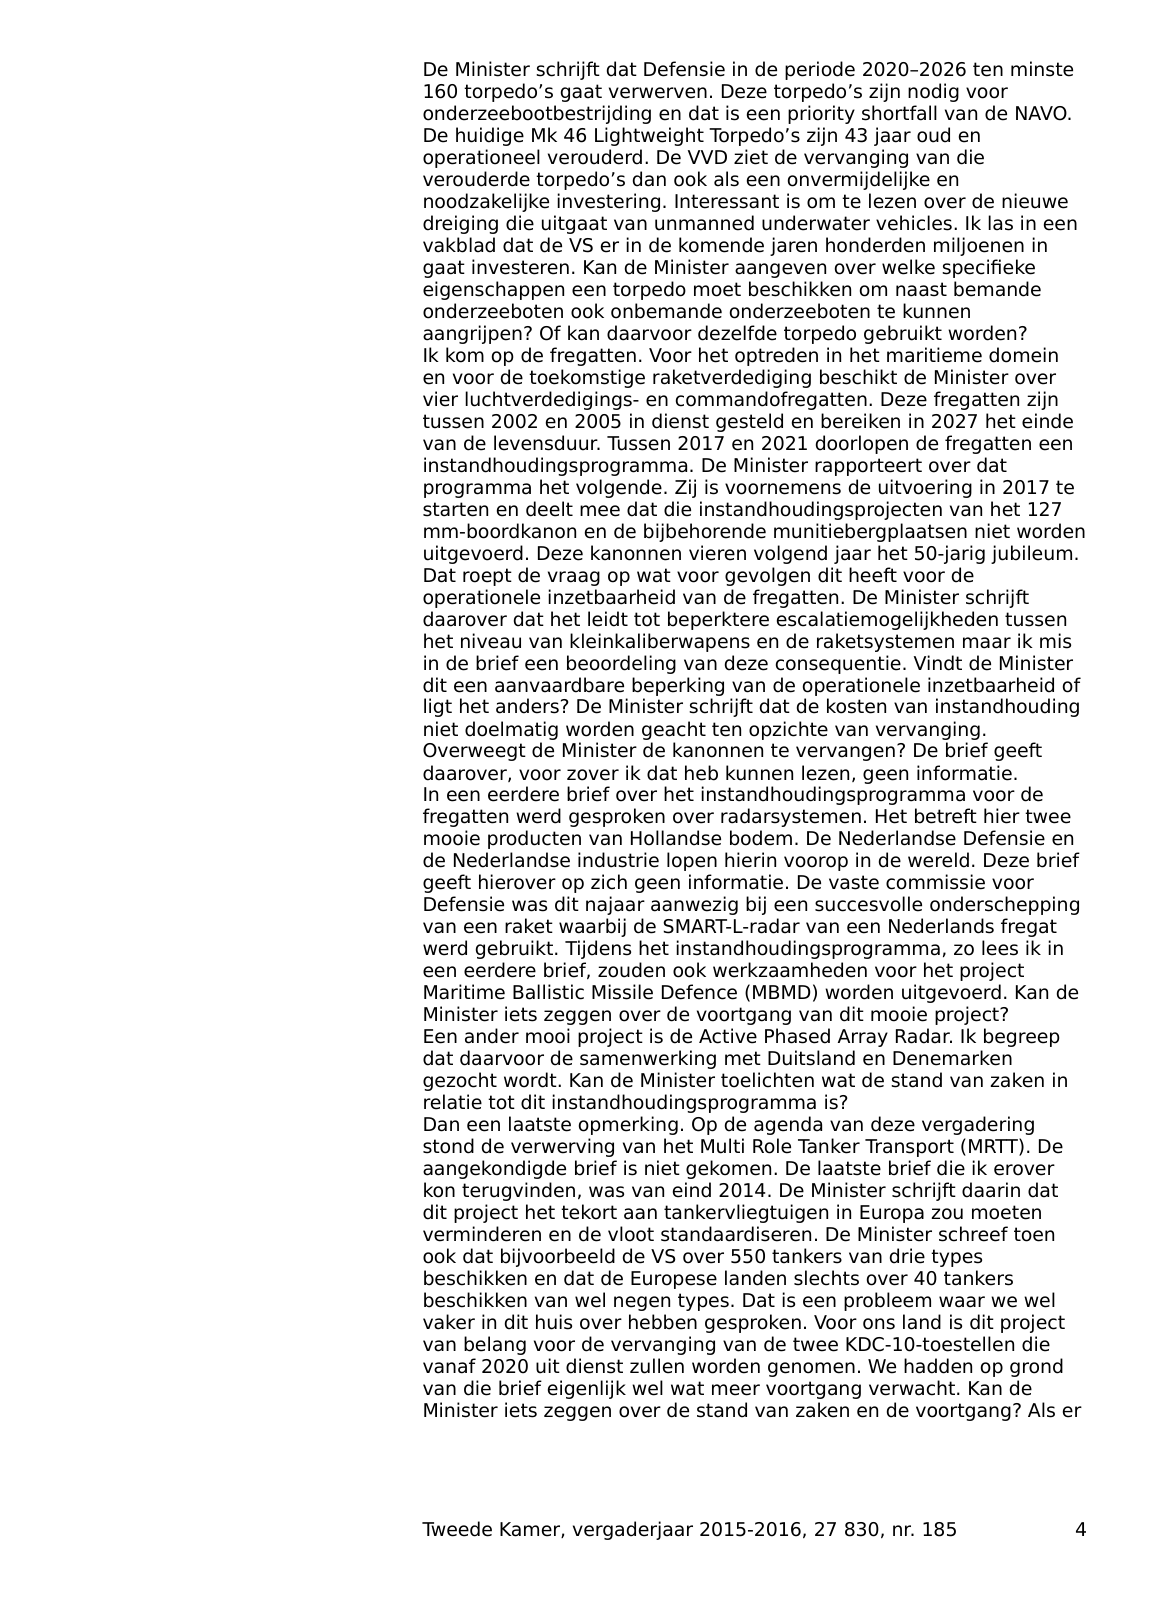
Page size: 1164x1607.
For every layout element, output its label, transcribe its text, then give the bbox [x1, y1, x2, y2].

text In een eerdere brief over het instandhoudingsprogramma voor de fregatten werd gesproken over radarsystemen. Het betreft hier twee mooie producten van Hollandse bodem. De Nederlandse Defensie en de Nederlandse industrie lopen hierin voorop in de wereld. Deze brief geeft hierover op zich geen informatie. De vaste commissie voor Defensie was dit najaar aanwezig bij een succesvolle onderschepping van een raket waarbij de SMART-L-radar van een Nederlands fregat werd gebruikt. Tijdens het instandhoudingsprogramma, zo lees ik in een eerdere brief, zouden ook werkzaamheden voor het project Maritime Ballistic Missile Defence (MBMD) worden uitgevoerd. Kan de Minister iets zeggen over de voortgang van dit mooie project? [422, 784, 1087, 1026]
text Ik kom op de fregatten. Voor het optreden in het maritieme domein en voor de toekomstige raketverdediging beschikt de Minister over vier luchtverdedigings- en commandofregatten. Deze fregatten zijn tussen 2002 en 2005 in dienst gesteld en bereiken in 2027 het einde van de levensduur. Tussen 2017 en 2021 doorlopen de fregatten een instandhoudingsprogramma. De Minister rapporteert over dat programma het volgende. Zij is voornemens de uitvoering in 2017 te starten en deelt mee dat die instandhoudingsprojecten van het 127 mm-boordkanon en de bijbehorende munitiebergplaatsen niet worden uitgevoerd. Deze kanonnen vieren volgend jaar het 50-jarig jubileum. Dat roept de vraag op wat voor gevolgen dit heeft voor de operationele inzetbaarheid van de fregatten. De Minister schrijft daarover dat het leidt tot beperktere escalatiemogelijkheden tussen het niveau van kleinkaliberwapens en de raketsystemen maar ik mis in de brief een beoordeling van deze consequentie. Vindt de Minister dit een aanvaardbare beperking van de operationele inzetbaarheid of ligt het anders? De Minister schrijft dat de kosten van instandhouding niet doelmatig worden geacht ten opzichte van vervanging. Overweegt de Minister de kanonnen te vervangen? De brief geeft daarover, voor zover ik dat heb kunnen lezen, geen informatie. [422, 345, 1087, 784]
text Dan een laatste opmerking. Op de agenda van deze vergadering stond de verwerving van het Multi Role Tanker Transport (MRTT). De aangekondigde brief is niet gekomen. De laatste brief die ik erover kon terugvinden, was van eind 2014. De Minister schrijft daarin dat dit project het tekort aan tankervliegtuigen in Europa zou moeten verminderen en de vloot standaardiseren. De Minister schreef toen ook dat bijvoorbeeld de VS over 550 tankers van drie types beschikken en dat de Europese landen slechts over 40 tankers beschikken van wel negen types. Dat is een probleem waar we wel vaker in dit huis over hebben gesproken. Voor ons land is dit project van belang voor de vervanging van de twee KDC-10-toestellen die vanaf 2020 uit dienst zullen worden genomen. We hadden op grond van die brief eigenlijk wel wat meer voortgang verwacht. Kan de Minister iets zeggen over de stand van zaken en de voortgang? Als er [422, 1114, 1087, 1422]
text Een ander mooi project is de Active Phased Array Radar. Ik begreep dat daarvoor de samenwerking met Duitsland en Denemarken gezocht wordt. Kan de Minister toelichten wat de stand van zaken in relatie tot dit instandhoudingsprogramma is? [422, 1026, 1087, 1114]
text De Minister schrijft dat Defensie in de periode 2020–2026 ten minste 160 torpedo’s gaat verwerven. Deze torpedo’s zijn nodig voor onderzeebootbestrijding en dat is een priority shortfall van de NAVO. De huidige Mk 46 Lightweight Torpedo’s zijn 43 jaar oud en operationeel verouderd. De VVD ziet de vervanging van die verouderde torpedo’s dan ook als een onvermijdelijke en noodzakelijke investering. Interessant is om te lezen over de nieuwe dreiging die uitgaat van unmanned underwater vehicles. Ik las in een vakblad dat de VS er in de komende jaren honderden miljoenen in gaat investeren. Kan de Minister aangeven over welke specifieke eigenschappen een torpedo moet beschikken om naast bemande onderzeeboten ook onbemande onderzeeboten te kunnen aangrijpen? Of kan daarvoor dezelfde torpedo gebruikt worden? [422, 59, 1087, 345]
